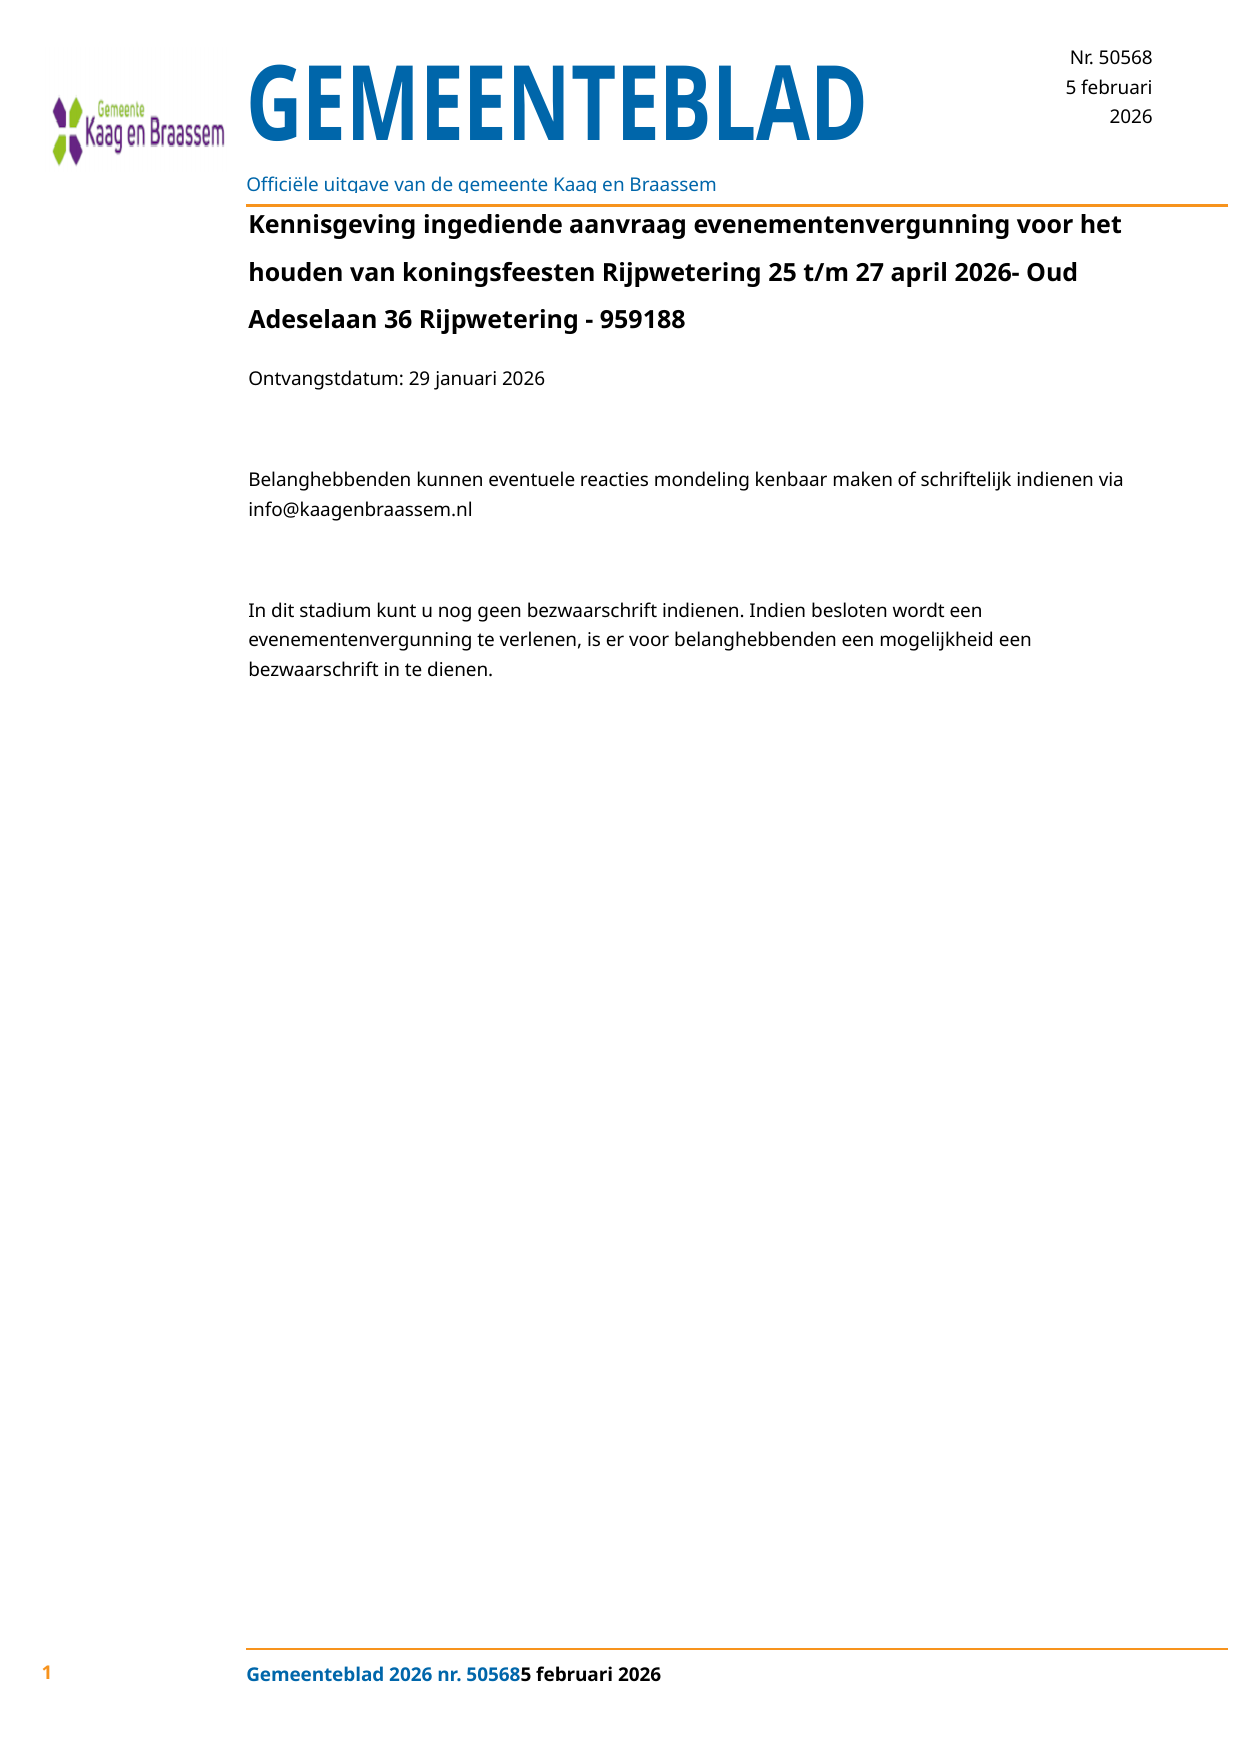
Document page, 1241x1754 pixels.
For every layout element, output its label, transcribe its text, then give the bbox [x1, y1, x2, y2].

text Belanghebbenden kunnen eventuele reacties mondeling kenbaar maken of schriftelijk indienen via info@kaagenbraassem.nl [248, 466, 1152, 522]
text Ontvangstdatum: 29 januari 2026 [248, 366, 1152, 391]
text Kennisgeving ingediende aanvraag evenementenvergunning voor het houden van koningsfeesten Rijpwetering 25 t/m 27 april 2026- Oud Adeselaan 36 Rijpwetering - 959188 [248, 207, 1152, 336]
picture [41, 47, 231, 172]
text In dit stadium kunt u nog geen bezwaarschrift indienen. Indien besloten wordt een evenementenvergunning te verlenen, is er voor belanghebbenden een mogelijkheid een bezwaarschrift in te dienen. [248, 597, 1152, 682]
